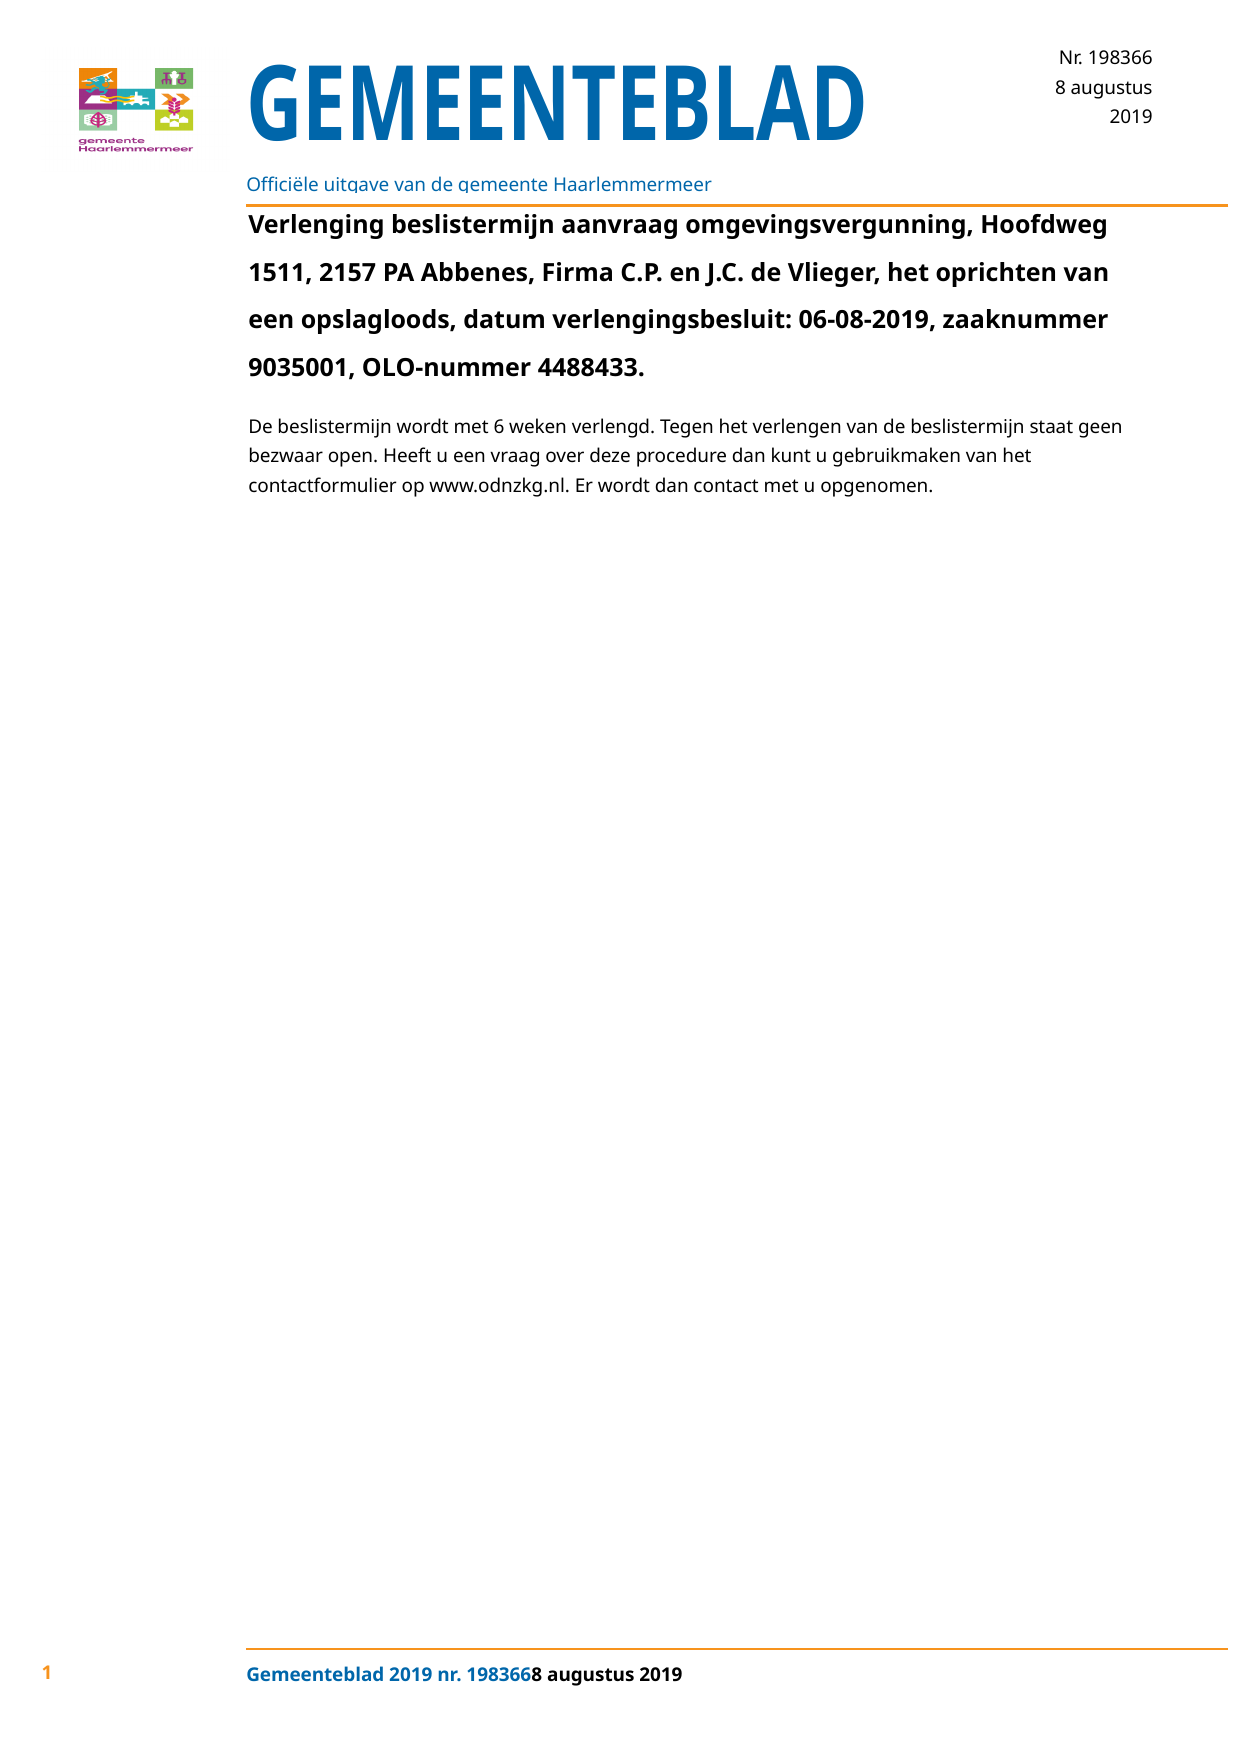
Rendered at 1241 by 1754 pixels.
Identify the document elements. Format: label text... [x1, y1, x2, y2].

text Verlenging beslistermijn aanvraag omgevingsvergunning, Hoofdweg 1511, 2157 PA Abbenes, Firma C.P. en J.C. de Vlieger, het oprichten van een opslagloods, datum verlengingsbesluit: 06-08-2019, zaaknummer 9035001, OLO-nummer 4488433. [248, 207, 1152, 384]
text De beslistermijn wordt met 6 weken verlengd. Tegen het verlengen van de beslistermijn staat geen bezwaar open. Heeft u een vraag over deze procedure dan kunt u gebruikmaken van het contactformulier op www.odnzkg.nl. Er wordt dan contact met u opgenomen. [248, 413, 1152, 498]
picture [41, 47, 231, 172]
